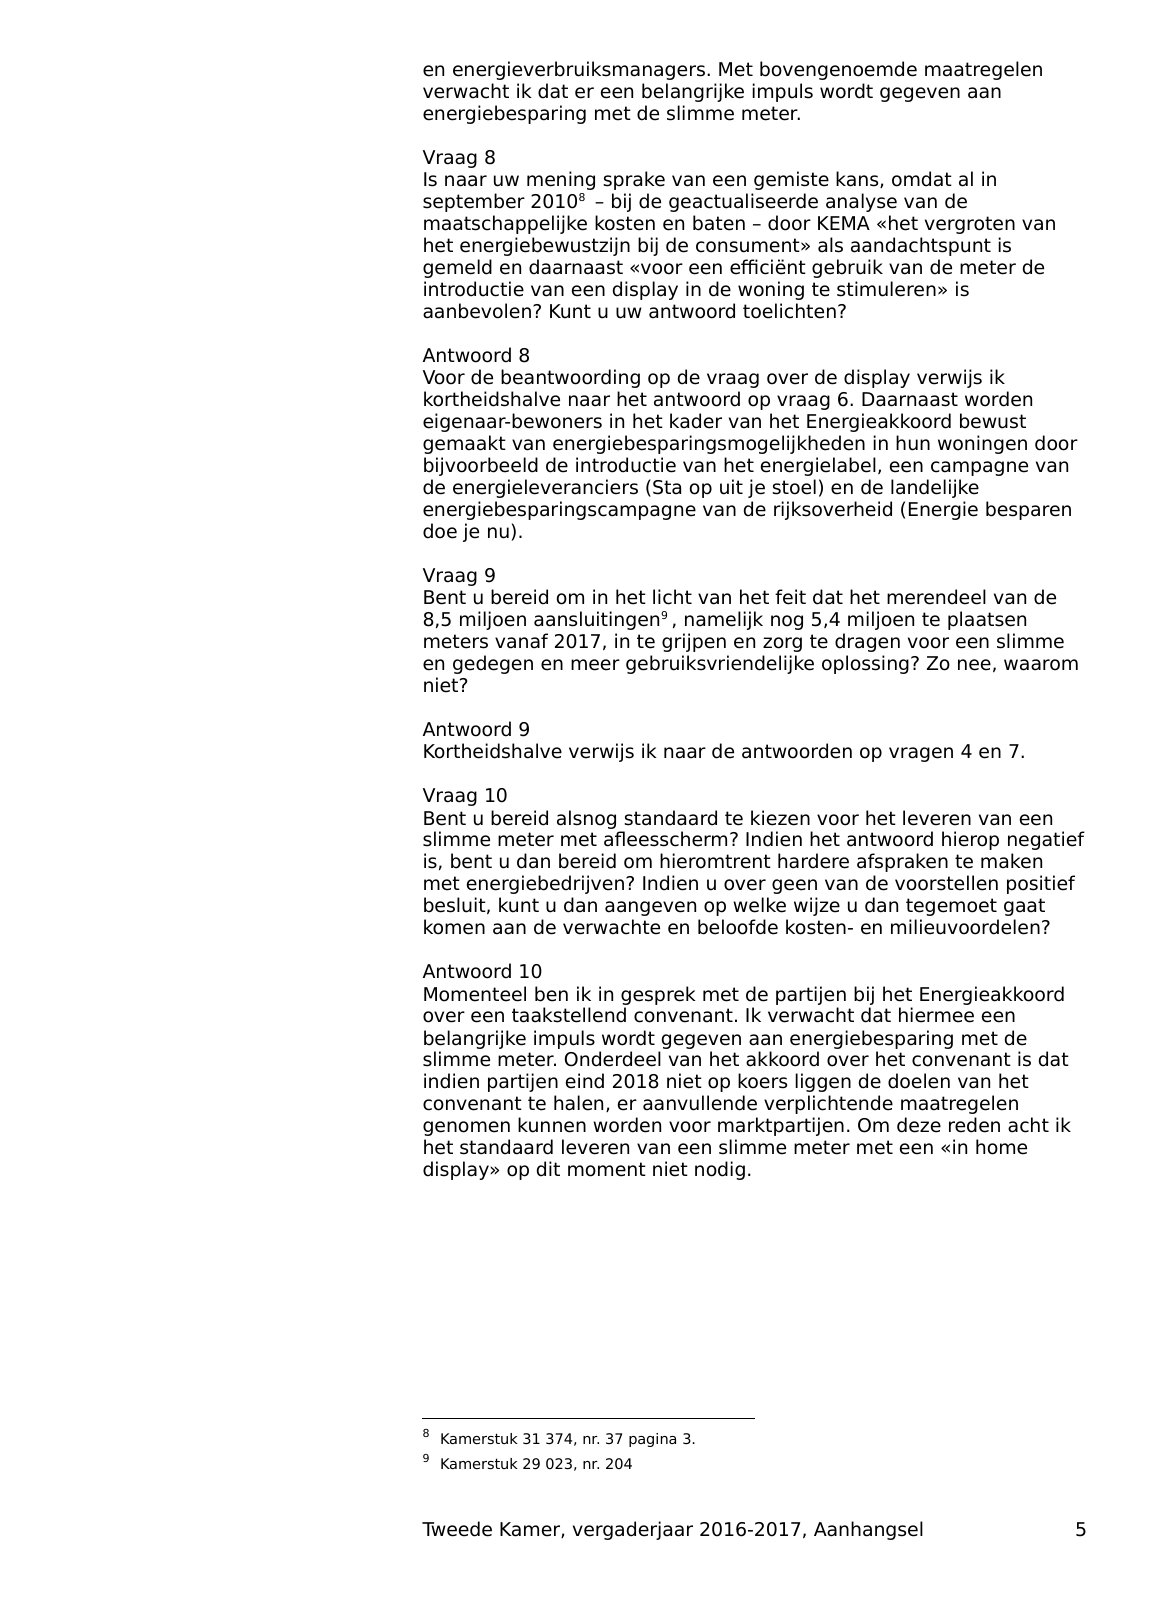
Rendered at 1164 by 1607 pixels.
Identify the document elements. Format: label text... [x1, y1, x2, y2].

text Kamerstuk 29 023, nr. 204 [422, 1452, 1087, 1474]
text Kamerstuk 31 374, nr. 37 pagina 3. [422, 1427, 1087, 1449]
text Bent u bereid alsnog standaard te kiezen voor het leveren van een slimme meter met afleesscherm? Indien het antwoord hierop negatief is, bent u dan bereid om hieromtrent hardere afspraken te maken met energiebedrijven? Indien u over geen van de voorstellen positief besluit, kunt u dan aangeven op welke wijze u dan tegemoet gaat komen aan de verwachte en beloofde kosten- en milieuvoordelen? [422, 807, 1087, 939]
text Vraag 10 [422, 785, 1087, 807]
text Antwoord 8 [422, 345, 1087, 367]
text Is naar uw mening sprake van een gemiste kans, omdat al in september 2010 – bij de geactualiseerde analyse van de maatschappelijke kosten en baten – door KEMA «het vergroten van het energiebewustzijn bij de consument» als aandachtspunt is gemeld en daarnaast «voor een efficiënt gebruik van de meter de introductie van een display in de woning te stimuleren» is aanbevolen? Kunt u uw antwoord toelichten? [422, 169, 1087, 323]
text Kortheidshalve verwijs ik naar de antwoorden op vragen 4 en 7. [422, 741, 1087, 763]
text Bent u bereid om in het licht van het feit dat het merendeel van de 8,5 miljoen aansluitingen, namelijk nog 5,4 miljoen te plaatsen meters vanaf 2017, in te grijpen en zorg te dragen voor een slimme en gedegen en meer gebruiksvriendelijke oplossing? Zo nee, waarom niet? [422, 587, 1087, 697]
text Antwoord 10 [422, 961, 1087, 983]
text en energieverbruiksmanagers. Met bovengenoemde maatregelen verwacht ik dat er een belangrijke impuls wordt gegeven aan energiebesparing met de slimme meter. [422, 59, 1087, 125]
text Vraag 8 [422, 147, 1087, 169]
text Antwoord 9 [422, 719, 1087, 741]
text Momenteel ben ik in gesprek met de partijen bij het Energieakkoord over een taakstellend convenant. Ik verwacht dat hiermee een belangrijke impuls wordt gegeven aan energiebesparing met de slimme meter. Onderdeel van het akkoord over het convenant is dat indien partijen eind 2018 niet op koers liggen de doelen van het convenant te halen, er aanvullende verplichtende maatregelen genomen kunnen worden voor marktpartijen. Om deze reden acht ik het standaard leveren van een slimme meter met een «in home display» op dit moment niet nodig. [422, 983, 1087, 1181]
text Voor de beantwoording op de vraag over de display verwijs ik kortheidshalve naar het antwoord op vraag 6. Daarnaast worden eigenaar-bewoners in het kader van het Energieakkoord bewust gemaakt van energiebesparingsmogelijkheden in hun woningen door bijvoorbeeld de introductie van het energielabel, een campagne van de energieleveranciers (Sta op uit je stoel) en de landelijke energiebesparingscampagne van de rijksoverheid (Energie besparen doe je nu). [422, 367, 1087, 543]
text Vraag 9 [422, 565, 1087, 587]
